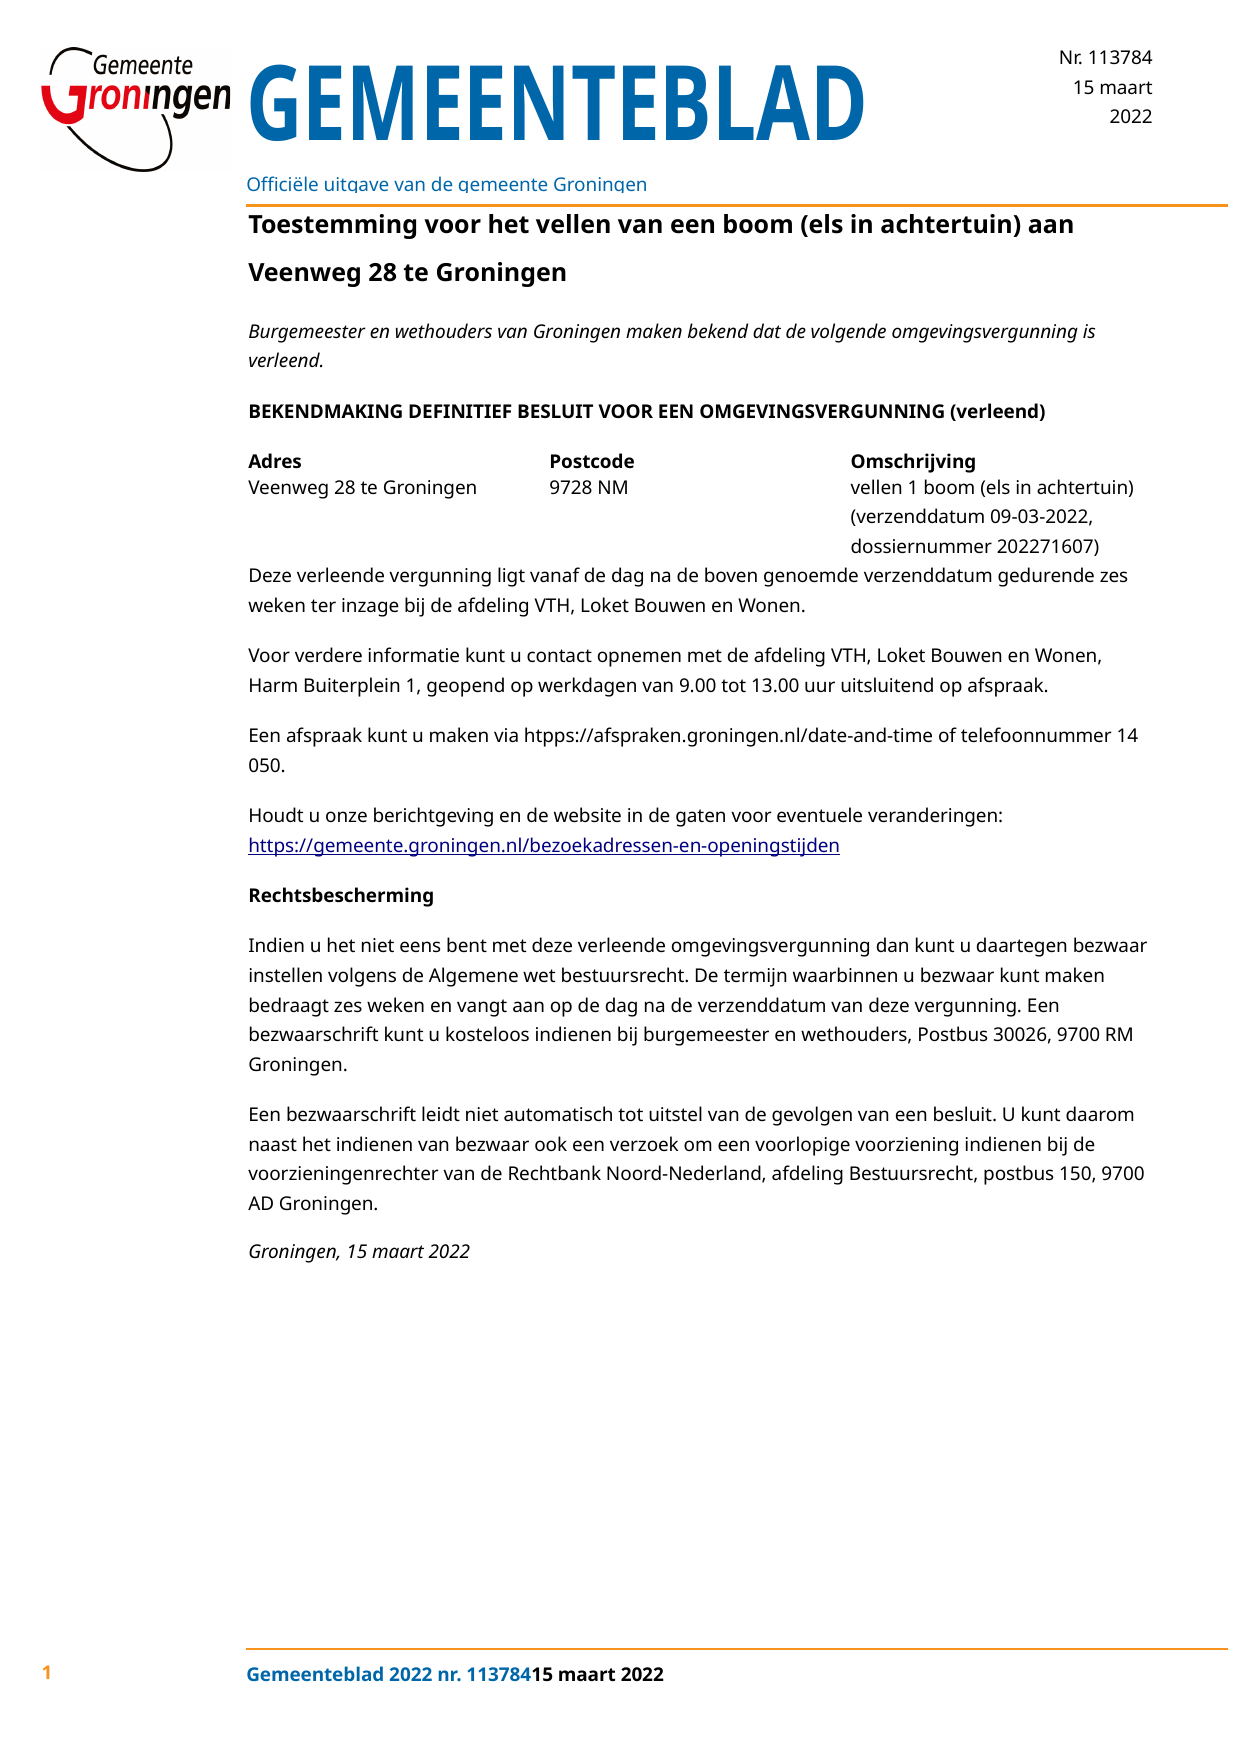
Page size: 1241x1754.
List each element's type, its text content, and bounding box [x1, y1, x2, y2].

text Deze verleende vergunning ligt vanaf de dag na de boven genoemde verzenddatum gedurende zes weken ter inzage bij de afdeling VTH, Loket Bouwen en Wonen. [248, 562, 1152, 618]
text Burgemeester en wethouders van Groningen maken bekend dat de volgende omgevingsvergunning is verleend. [248, 318, 1152, 373]
text Groningen, 15 maart 2022 [248, 1238, 1152, 1264]
table_cell 9728 NM [549, 474, 850, 559]
text Houdt u onze berichtgeving en de website in de gaten voor eventuele veranderingen: https://gemeente.groningen.nl/bezoekadressen-en-openingstijden [248, 802, 1152, 858]
text Rechtsbescherming [248, 882, 1152, 908]
text Toestemming voor het vellen van een boom (els in achtertuin) aan Veenweg 28 te Groningen [248, 207, 1152, 288]
table_cell Veenweg 28 te Groningen [248, 474, 549, 559]
table_header Omschrijving [850, 449, 1152, 474]
text Indien u het niet eens bent met deze verleende omgevingsvergunning dan kunt u daartegen bezwaar instellen volgens de Algemene wet bestuursrecht. De termijn waarbinnen u bezwaar kunt maken bedraagt zes weken en vangt aan op de dag na de verzenddatum van deze vergunning. Een bezwaarschrift kunt u kosteloos indienen bij burgemeester en wethouders, Postbus 30026, 9700 RM Groningen. [248, 933, 1152, 1077]
text Een bezwaarschrift leidt niet automatisch tot uitstel van de gevolgen van een besluit. U kunt daarom naast het indienen van bezwaar ook een verzoek om een voorlopige voorziening indienen bij de voorzieningenrechter van de Rechtbank Noord-Nederland, afdeling Bestuursrecht, postbus 150, 9700 AD Groningen. [248, 1101, 1152, 1216]
text Een afspraak kunt u maken via htpps://afspraken.groningen.nl/date-and-time of telefoonnummer 14 050. [248, 722, 1152, 778]
text Voor verdere informatie kunt u contact opnemen met de afdeling VTH, Loket Bouwen en Wonen, Harm Buiterplein 1, geopend op werkdagen van 9.00 tot 13.00 uur uitsluitend op afspraak. [248, 642, 1152, 698]
table_header Adres [248, 449, 549, 474]
table_header Postcode [549, 449, 850, 474]
picture [41, 47, 231, 172]
text BEKENDMAKING DEFINITIEF BESLUIT VOOR EEN OMGEVINGSVERGUNNING (verleend) [248, 398, 1152, 424]
table_cell vellen 1 boom (els in achtertuin) (verzenddatum 09-03-2022, dossiernummer 202271607) [850, 474, 1152, 559]
